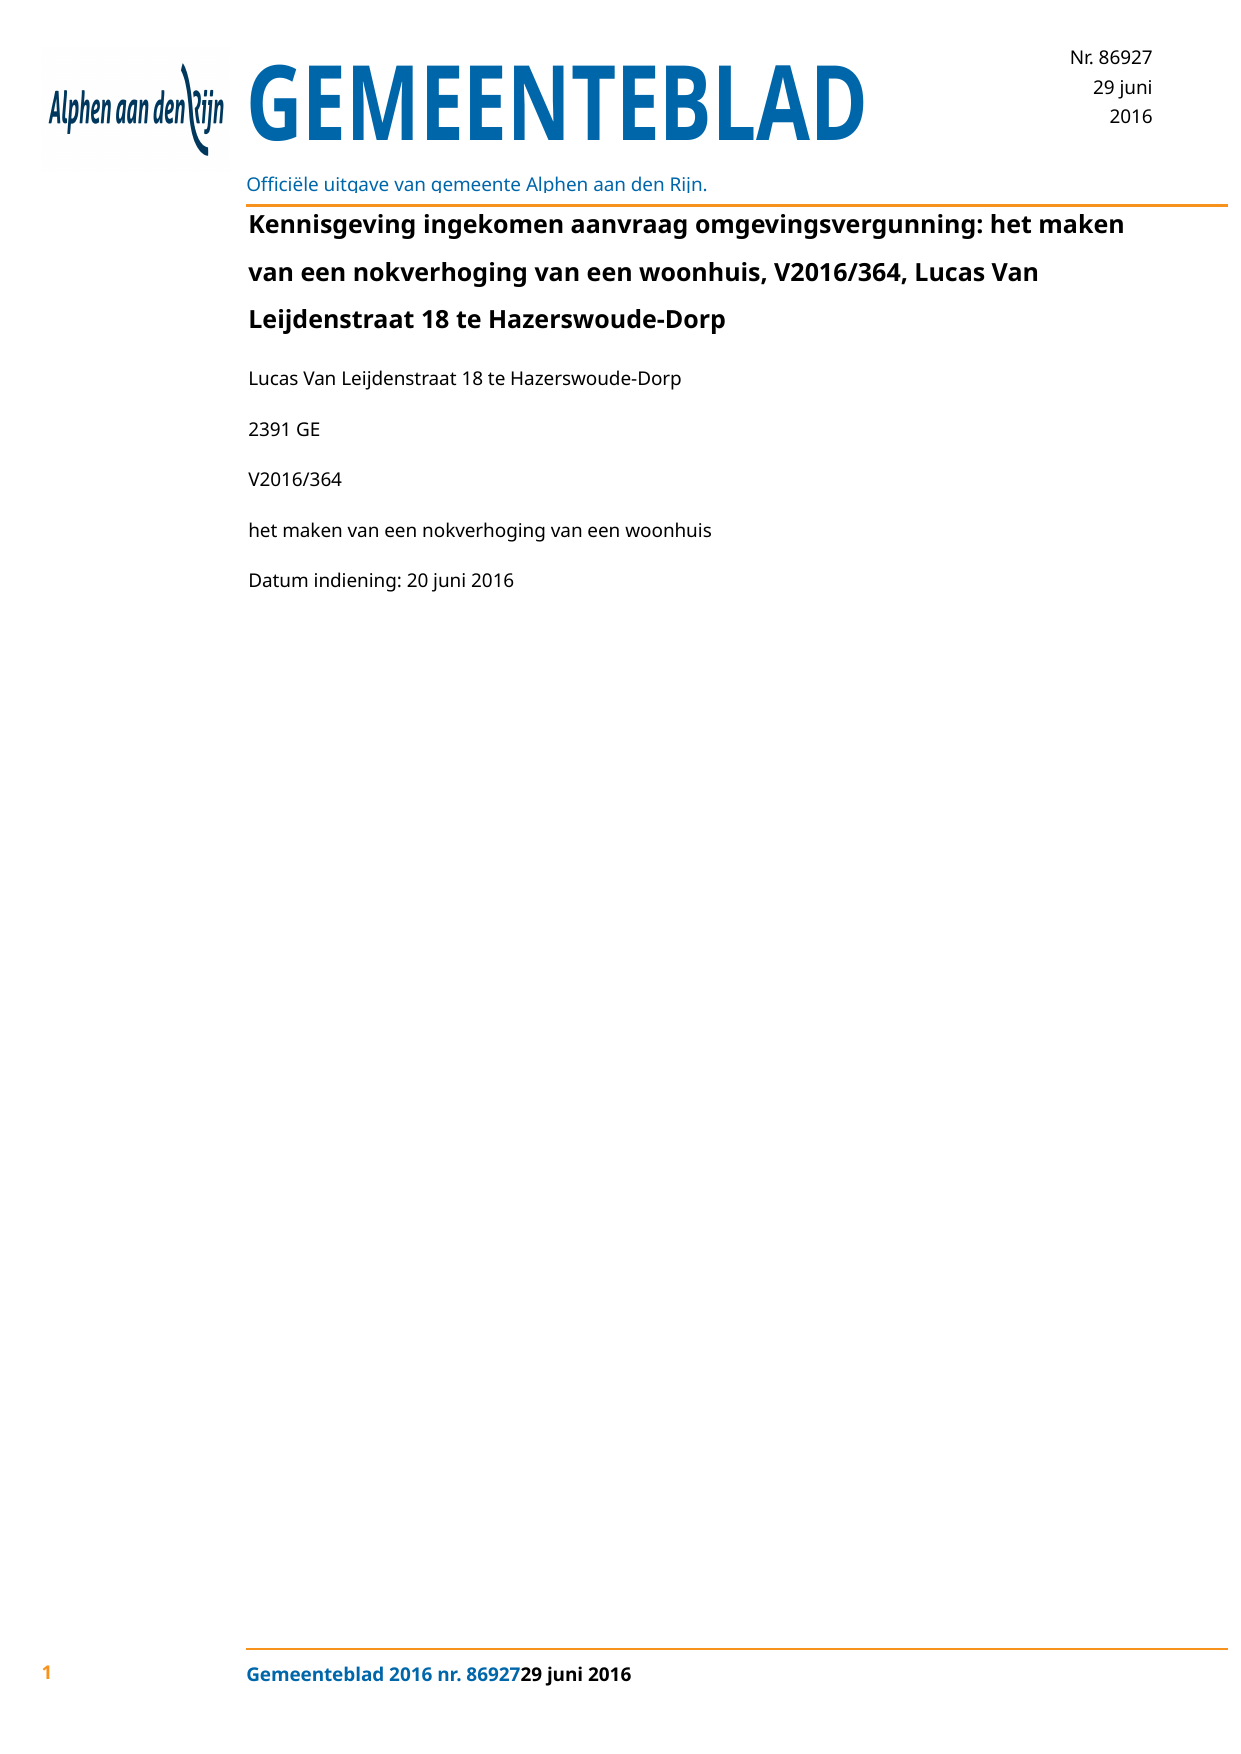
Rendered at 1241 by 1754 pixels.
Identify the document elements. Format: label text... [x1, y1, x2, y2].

text Kennisgeving ingekomen aanvraag omgevingsvergunning: het maken van een nokverhoging van een woonhuis, V2016/364, Lucas Van Leijdenstraat 18 te Hazerswoude-Dorp [248, 207, 1152, 336]
text het maken van een nokverhoging van een woonhuis [248, 517, 1152, 542]
text Datum indiening: 20 juni 2016 [248, 567, 1152, 593]
picture [41, 47, 231, 172]
text Lucas Van Leijdenstraat 18 te Hazerswoude-Dorp [248, 366, 1152, 391]
text V2016/364 [248, 466, 1152, 492]
text 2391 GE [248, 416, 1152, 442]
